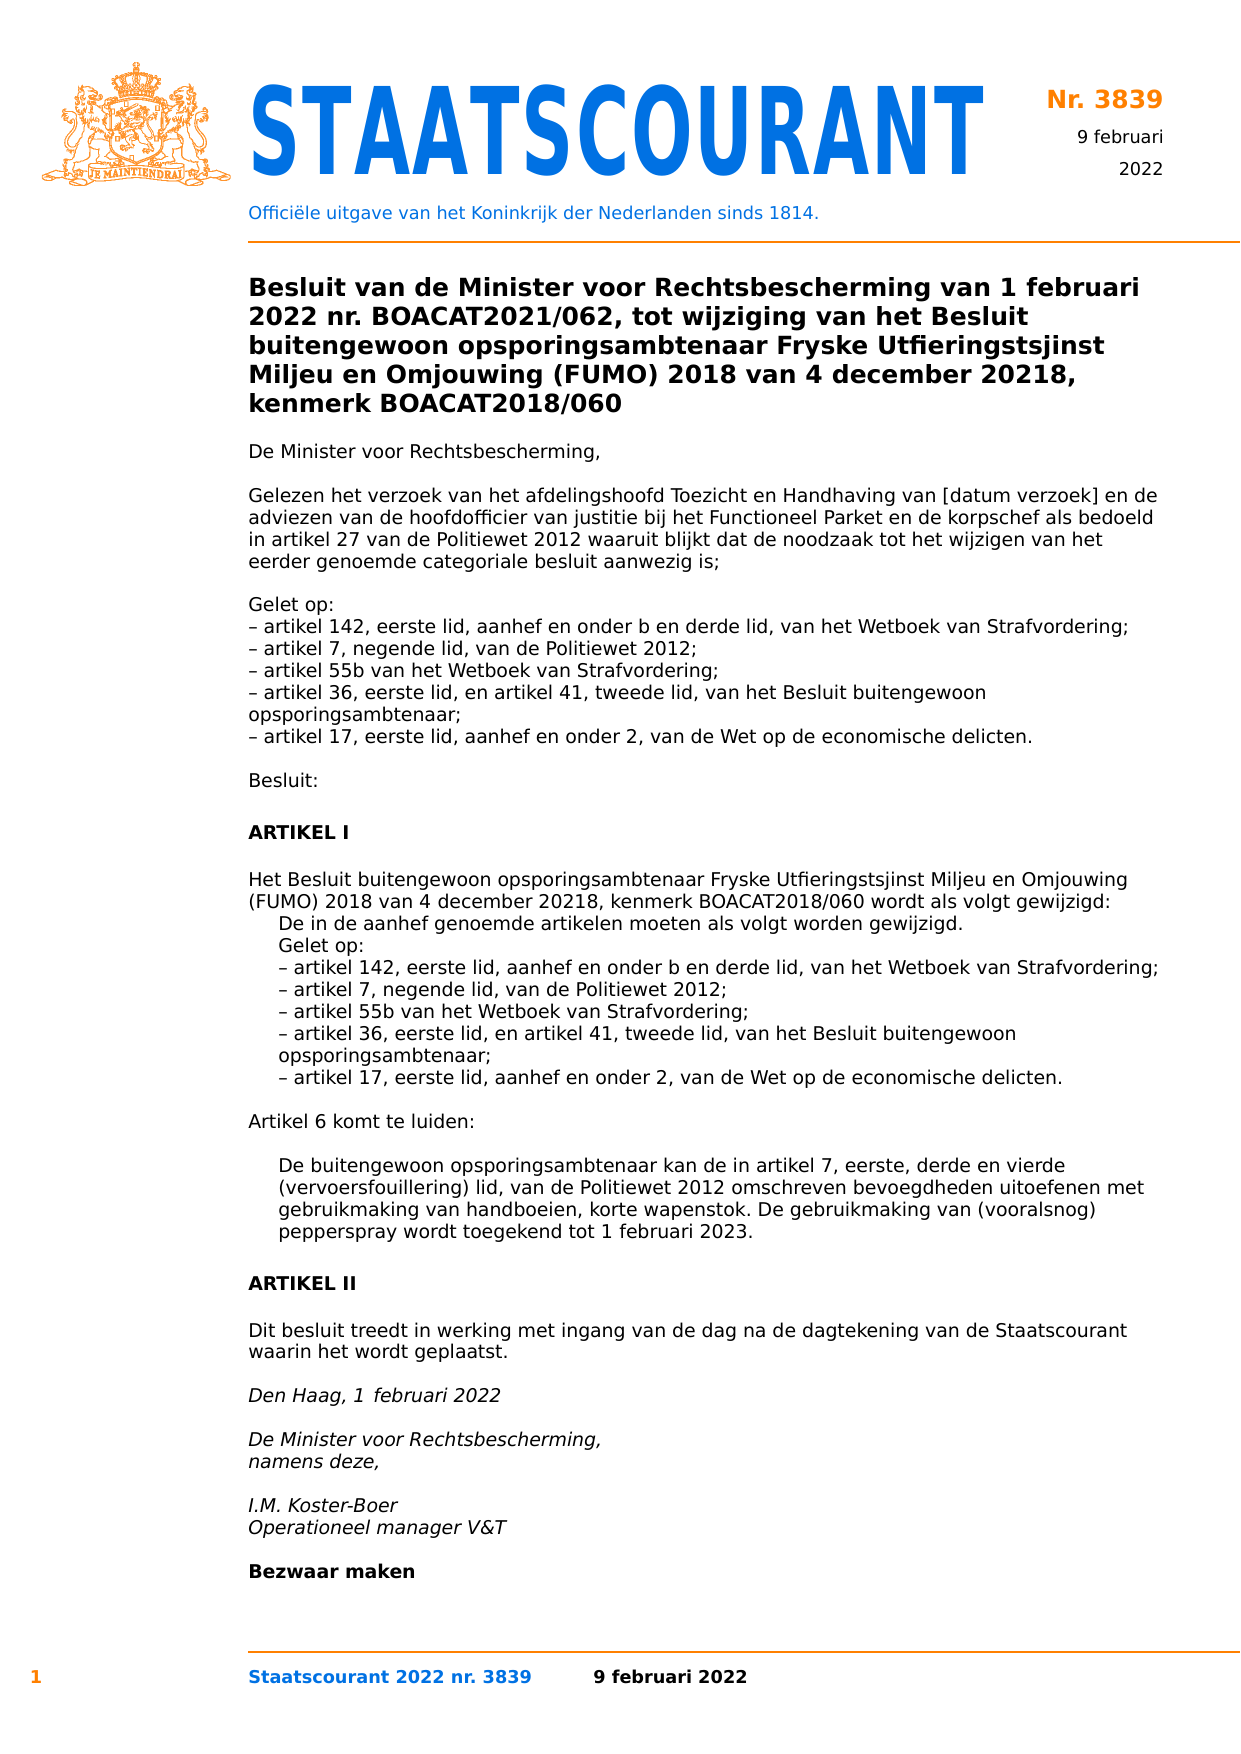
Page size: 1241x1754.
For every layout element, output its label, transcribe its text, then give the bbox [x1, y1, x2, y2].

table_cell Officiële uitgave van het Koninkrijk der Nederlanden sinds 1814. [248, 203, 1240, 241]
table_header STAATSCOURANT [248, 62, 998, 203]
text Dit besluit treedt in werking met ingang van de dag na de dagtekening van de Staatscourant waarin het wordt geplaatst. [248, 1319, 1163, 1363]
text – artikel 17, eerste lid, aanhef en onder 2, van de Wet op de economische delicten. [248, 726, 1163, 748]
subtitle Besluit van de Minister voor Rechtsbescherming van 1 februari 2022 nr. BOACAT2021/062, tot wijziging van het Besluit buitengewoon opsporingsambtenaar Fryske Utfieringstsjinst Miljeu en Omjouwing (FUMO) 2018 van 4 december 20218, kenmerk BOACAT2018/060 [248, 273, 1163, 419]
text – artikel 17, eerste lid, aanhef en onder 2, van de Wet op de economische delicten. [278, 1067, 1163, 1089]
picture [41, 62, 231, 186]
text Gelet op: [278, 935, 1163, 957]
subtitle ARTIKEL I [248, 822, 1163, 844]
text Besluit: [248, 770, 1163, 792]
table_header Nr. 3839 [998, 62, 1240, 121]
text De Minister voor Rechtsbescherming, [248, 441, 1163, 463]
table_header [25, 62, 248, 241]
text – artikel 36, eerste lid, en artikel 41, tweede lid, van het Besluit buitengewoon opsporingsambtenaar; [248, 682, 1163, 726]
table_cell 9 februari [998, 121, 1240, 153]
text – artikel 55b van het Wetboek van Strafvordering; [278, 1001, 1163, 1023]
text Gelezen het verzoek van het afdelingshoofd Toezicht en Handhaving van [datum verzoek] en de adviezen van de hoofdofficier van justitie bij het Functioneel Parket en de korpschef als bedoeld in artikel 27 van de Politiewet 2012 waaruit blijkt dat de noodzaak tot het wijzigen van het eerder genoemde categoriale besluit aanwezig is; [248, 484, 1163, 572]
text – artikel 55b van het Wetboek van Strafvordering; [248, 660, 1163, 682]
text De buitengewoon opsporingsambtenaar kan de in artikel 7, eerste, derde en vierde (vervoersfouillering) lid, van de Politiewet 2012 omschreven bevoegdheden uitoefenen met gebruikmaking van handboeien, korte wapenstok. De gebruikmaking van (vooralsnog) pepperspray wordt toegekend tot 1 februari 2023. [278, 1154, 1163, 1242]
text – artikel 142, eerste lid, aanhef en onder b en derde lid, van het Wetboek van Strafvordering; [278, 957, 1163, 979]
subtitle ARTIKEL II [248, 1272, 1163, 1294]
text Het Besluit buitengewoon opsporingsambtenaar Fryske Utfieringstsjinst Miljeu en Omjouwing (FUMO) 2018 van 4 december 20218, kenmerk BOACAT2018/060 wordt als volgt gewijzigd: [248, 869, 1163, 913]
text – artikel 7, negende lid, van de Politiewet 2012; [248, 638, 1163, 660]
text Bezwaar maken [248, 1561, 1163, 1583]
text – artikel 142, eerste lid, aanhef en onder b en derde lid, van het Wetboek van Strafvordering; [248, 616, 1163, 638]
text Den Haag, 1 februari 2022 [248, 1385, 1163, 1407]
text De Minister voor Rechtsbescherming, namens deze, I.M. Koster-Boer Operationeel manager V&T [248, 1429, 1163, 1539]
text – artikel 36, eerste lid, en artikel 41, tweede lid, van het Besluit buitengewoon opsporingsambtenaar; [278, 1023, 1163, 1067]
text – artikel 7, negende lid, van de Politiewet 2012; [278, 979, 1163, 1001]
text Artikel 6 komt te luiden: [248, 1111, 1163, 1133]
text De in de aanhef genoemde artikelen moeten als volgt worden gewijzigd. [278, 913, 1163, 935]
table_cell 2022 [998, 153, 1240, 203]
text Gelet op: [248, 594, 1163, 616]
